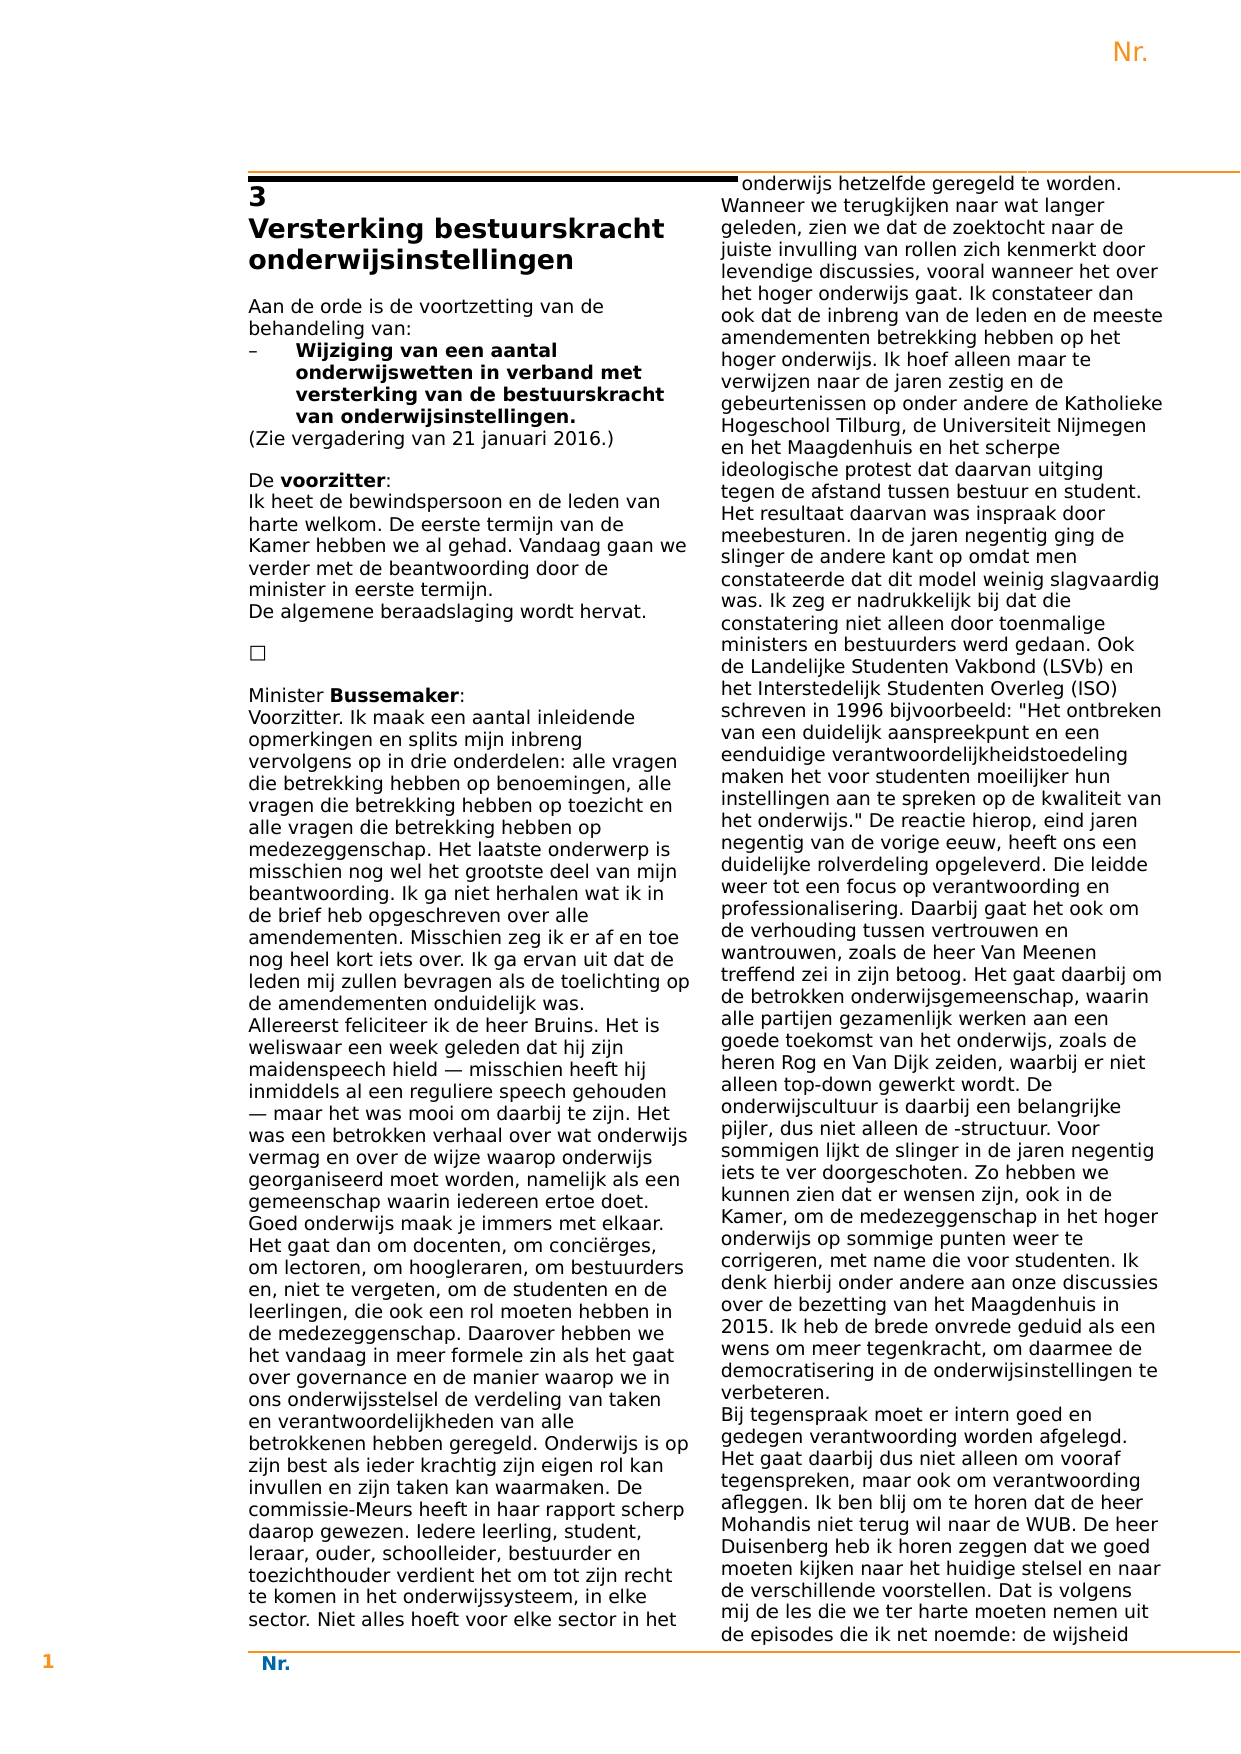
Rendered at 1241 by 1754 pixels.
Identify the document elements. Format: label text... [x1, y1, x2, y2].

text De algemene beraadslaging wordt hervat. [248, 601, 691, 623]
text Allereerst feliciteer ik de heer Bruins. Het is weliswaar een week geleden dat hij zijn maidenspeech hield — misschien heeft hij inmiddels al een reguliere speech gehouden — maar het was mooi om daarbij te zijn. Het was een betrokken verhaal over wat onderwijs vermag en over de wijze waarop onderwijs georganiseerd moet worden, namelijk als een gemeenschap waarin iedereen ertoe doet. Goed onderwijs maak je immers met elkaar. Het gaat dan om docenten, om conciërges, om lectoren, om hoogleraren, om bestuurders en, niet te vergeten, om de studenten en de leerlingen, die ook een rol moeten hebben in de medezeggenschap. Daarover hebben we het vandaag in meer formele zin als het gaat over governance en de manier waarop we in ons onderwijsstelsel de verdeling van taken en verantwoordelijkheden van alle betrokkenen hebben geregeld. Onderwijs is op zijn best als ieder krachtig zijn eigen rol kan invullen en zijn taken kan waarmaken. De commissie-Meurs heeft in haar rapport scherp daarop gewezen. Iedere leerling, student, leraar, ouder, schoolleider, bestuurder en toezichthouder verdient het om tot zijn recht te komen in het onderwijssysteem, in elke sector. Niet alles hoeft voor elke sector in het [248, 1015, 691, 1630]
text ⬜ [248, 643, 691, 665]
text onderwijs hetzelfde geregeld te worden. [721, 173, 1163, 195]
text Ik heet de bewindspersoon en de leden van harte welkom. De eerste termijn van de Kamer hebben we al gehad. Vandaag gaan we verder met de beantwoording door de minister in eerste termijn. [248, 491, 691, 601]
text De voorzitter: [248, 469, 691, 491]
text Wanneer we terugkijken naar wat langer geleden, zien we dat de zoektocht naar de juiste invulling van rollen zich kenmerkt door levendige discussies, vooral wanneer het over het hoger onderwijs gaat. Ik constateer dan ook dat de inbreng van de leden en de meeste amendementen betrekking hebben op het hoger onderwijs. Ik hoef alleen maar te verwijzen naar de jaren zestig en de gebeurtenissen op onder andere de Katholieke Hogeschool Tilburg, de Universiteit Nijmegen en het Maagdenhuis en het scherpe ideologische protest dat daarvan uitging tegen de afstand tussen bestuur en student. Het resultaat daarvan was inspraak door meebesturen. In de jaren negentig ging de slinger de andere kant op omdat men constateerde dat dit model weinig slagvaardig was. Ik zeg er nadrukkelijk bij dat die constatering niet alleen door toenmalige ministers en bestuurders werd gedaan. Ook de Landelijke Studenten Vakbond (LSVb) en het Interstedelijk Studenten Overleg (ISO) schreven in 1996 bijvoorbeeld: "Het ontbreken van een duidelijk aanspreekpunt en een eenduidige verantwoordelijkheidstoedeling maken het voor studenten moeilijker hun instellingen aan te spreken op de kwaliteit van het onderwijs." De reactie hierop, eind jaren negentig van de vorige eeuw, heeft ons een duidelijke rolverdeling opgeleverd. Die leidde weer tot een focus op verantwoording en professionalisering. Daarbij gaat het ook om de verhouding tussen vertrouwen en wantrouwen, zoals de heer Van Meenen treffend zei in zijn betoog. Het gaat daarbij om de betrokken onderwijsgemeenschap, waarin alle partijen gezamenlijk werken aan een goede toekomst van het onderwijs, zoals de heren Rog en Van Dijk zeiden, waarbij er niet alleen top-down gewerkt wordt. De onderwijscultuur is daarbij een belangrijke pijler, dus niet alleen de -structuur. Voor sommigen lijkt de slinger in de jaren negentig iets te ver doorgeschoten. Zo hebben we kunnen zien dat er wensen zijn, ook in de Kamer, om de medezeggenschap in het hoger onderwijs op sommige punten weer te corrigeren, met name die voor studenten. Ik denk hierbij onder andere aan onze discussies over de bezetting van het Maagdenhuis in 2015. Ik heb de brede onvrede geduid als een wens om meer tegenkracht, om daarmee de democratisering in de onderwijsinstellingen te verbeteren. [721, 195, 1163, 1404]
text (Zie vergadering van 21 januari 2016.) [248, 427, 691, 449]
text Aan de orde is de voortzetting van de behandeling van: [248, 296, 691, 339]
title 3 Versterking bestuurskracht onderwijsinstellingen [248, 182, 691, 276]
text Voorzitter. Ik maak een aantal inleidende opmerkingen en splits mijn inbreng vervolgens op in drie onderdelen: alle vragen die betrekking hebben op benoemingen, alle vragen die betrekking hebben op toezicht en alle vragen die betrekking hebben op medezeggenschap. Het laatste onderwerp is misschien nog wel het grootste deel van mijn beantwoording. Ik ga niet herhalen wat ik in de brief heb opgeschreven over alle amendementen. Misschien zeg ik er af en toe nog heel kort iets over. Ik ga ervan uit dat de leden mij zullen bevragen als de toelichting op de amendementen onduidelijk was. [248, 707, 691, 1015]
text Bij tegenspraak moet er intern goed en gedegen verantwoording worden afgelegd. Het gaat daarbij dus niet alleen om vooraf tegenspreken, maar ook om verantwoording afleggen. Ik ben blij om te horen dat de heer Mohandis niet terug wil naar de WUB. De heer Duisenberg heb ik horen zeggen dat we goed moeten kijken naar het huidige stelsel en naar de verschillende voorstellen. Dat is volgens mij de les die we ter harte moeten nemen uit de episodes die ik net noemde: de wijsheid [721, 1404, 1163, 1645]
text Minister Bussemaker: [248, 685, 691, 707]
list Wijziging van een aantal onderwijswetten in verband met versterking van de bestuurskracht van onderwijsinstellingen. [248, 339, 691, 427]
